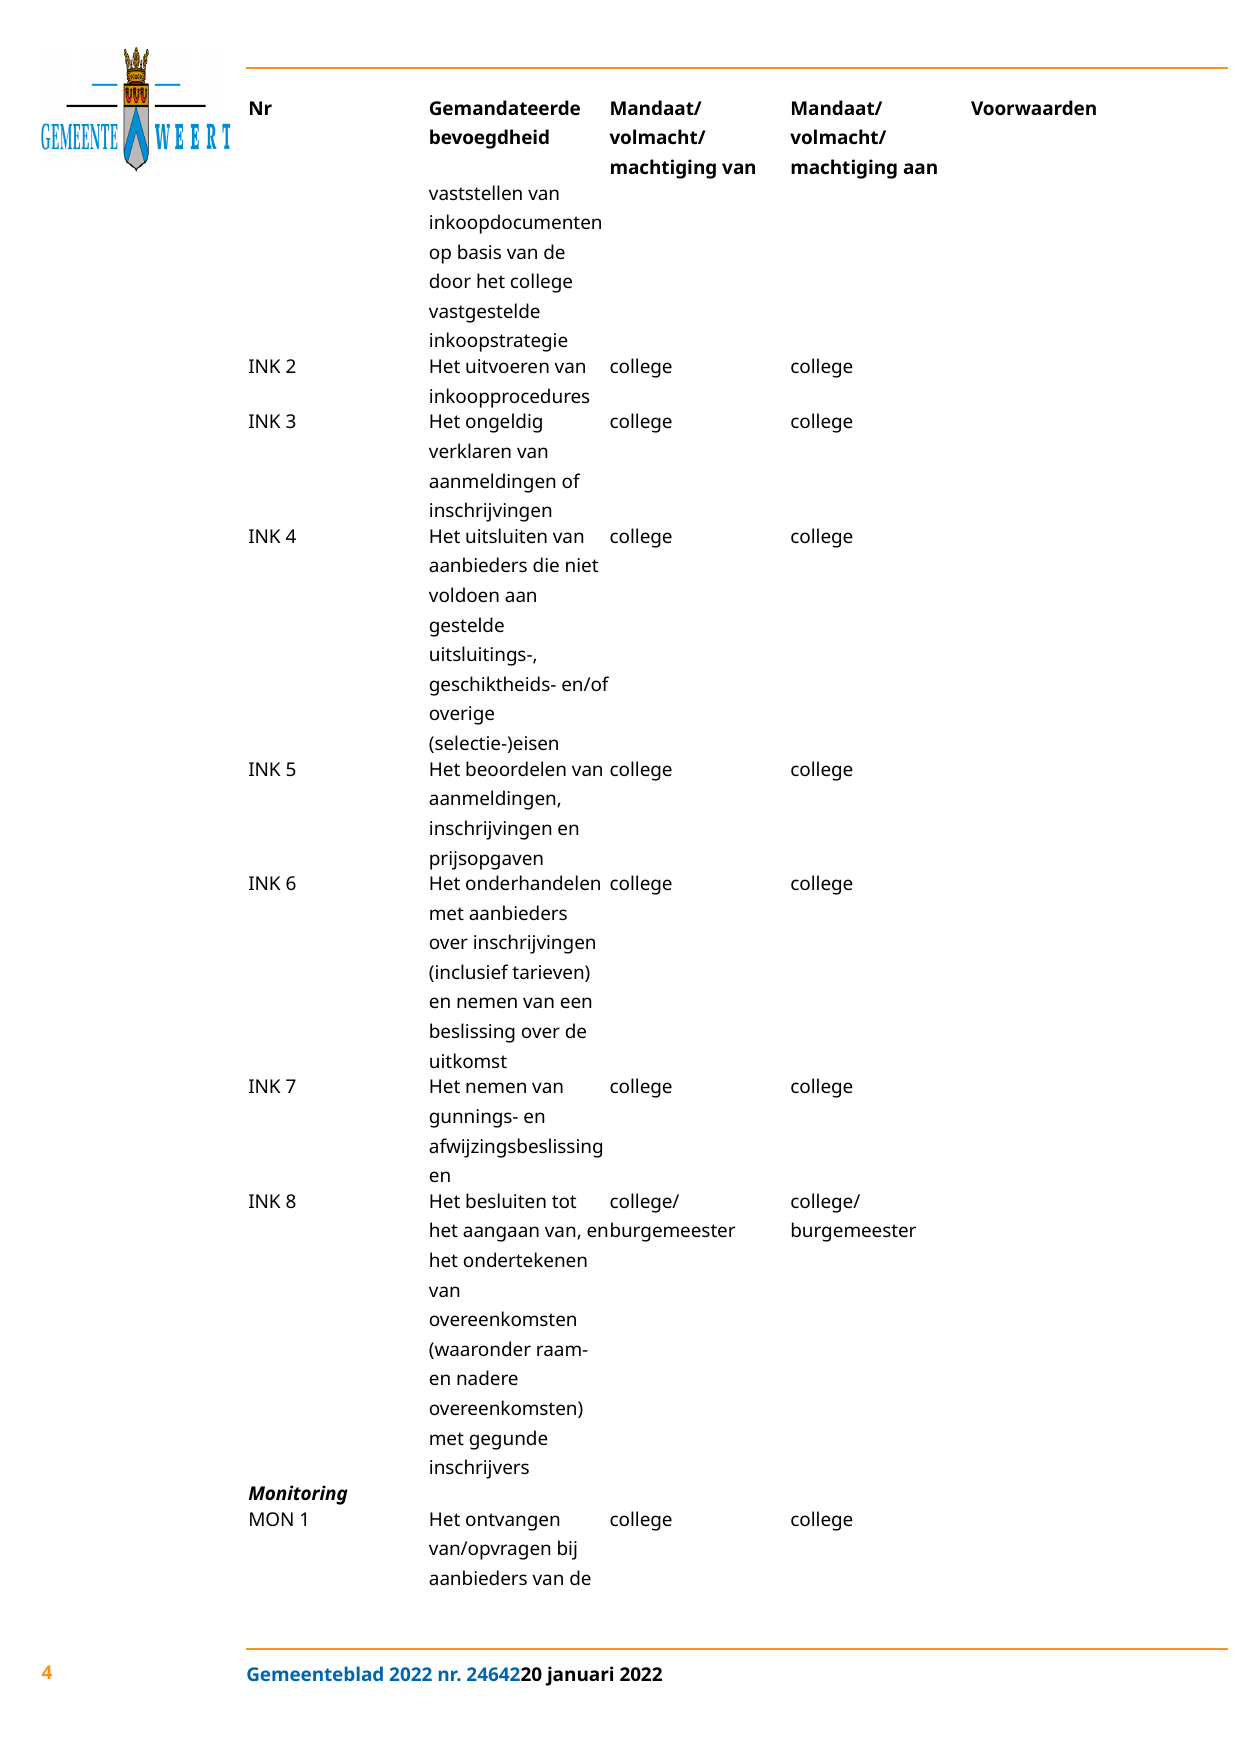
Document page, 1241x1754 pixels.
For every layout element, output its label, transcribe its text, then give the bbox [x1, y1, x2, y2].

table_cell [971, 409, 1152, 523]
table_cell college/ burgemeester [790, 1188, 971, 1480]
table_cell college [790, 523, 971, 756]
table_cell Het ontvangen van/opvragen bij aanbieders van de [429, 1506, 609, 1591]
table_cell Het ongeldig verklaren van aanmeldingen of inschrijvingen [429, 409, 609, 523]
table_cell INK 8 [248, 1188, 429, 1480]
table_header Nr [248, 95, 429, 180]
picture [41, 47, 231, 172]
table_cell Het uitsluiten van aanbieders die niet voldoen aan gestelde uitsluitings-, geschiktheids- en/of overige (selectie-)eisen [429, 523, 609, 756]
table_cell Het nemen van gunnings- en afwijzingsbeslissingen [429, 1074, 609, 1188]
table_cell Het beoordelen van aanmeldingen, inschrijvingen en prijsopgaven [429, 756, 609, 870]
table_cell INK 3 [248, 409, 429, 523]
table_cell college [609, 756, 790, 870]
table_cell vaststellen van inkoopdocumenten op basis van de door het college vastgestelde inkoopstrategie [429, 180, 609, 353]
table_cell [971, 1188, 1152, 1480]
table_cell INK 6 [248, 870, 429, 1074]
table_cell [971, 353, 1152, 409]
table_cell college [790, 409, 971, 523]
table_header Mandaat/volmacht/machtiging van [609, 95, 790, 180]
table_cell [248, 180, 429, 353]
table_cell college [609, 523, 790, 756]
table_header Gemandateerde bevoegdheid [429, 95, 609, 180]
table_header Voorwaarden [971, 95, 1152, 180]
table_cell INK 4 [248, 523, 429, 756]
table_cell college/ burgemeester [609, 1188, 790, 1480]
table_cell college [790, 870, 971, 1074]
table_cell college [609, 353, 790, 409]
table_cell [971, 523, 1152, 756]
table_cell Het onderhandelen met aanbieders over inschrijvingen (inclusief tarieven) en nemen van een beslissing over de uitkomst [429, 870, 609, 1074]
table_cell college [609, 409, 790, 523]
table_cell college [790, 756, 971, 870]
table_cell [971, 870, 1152, 1074]
table_cell college [790, 1506, 971, 1591]
table_cell college [609, 1074, 790, 1188]
table_cell [790, 180, 971, 353]
table_cell MON 1 [248, 1506, 429, 1591]
table_cell INK 7 [248, 1074, 429, 1188]
table_cell [971, 1074, 1152, 1188]
table_header Mandaat/volmacht/machtiging aan [790, 95, 971, 180]
table_cell college [790, 1074, 971, 1188]
table_cell INK 5 [248, 756, 429, 870]
table_cell Monitoring [248, 1480, 1152, 1506]
table_cell INK 2 [248, 353, 429, 409]
table_cell Het uitvoeren van inkoopprocedures [429, 353, 609, 409]
table_cell Het besluiten tot het aangaan van, en het ondertekenen van overeenkomsten (waaronder raam- en nadere overeenkomsten) met gegunde inschrijvers [429, 1188, 609, 1480]
table_cell college [790, 353, 971, 409]
table_cell college [609, 1506, 790, 1591]
table_cell [971, 756, 1152, 870]
table_cell [971, 180, 1152, 353]
table_cell college [609, 870, 790, 1074]
table_cell [609, 180, 790, 353]
table_cell [971, 1506, 1152, 1591]
